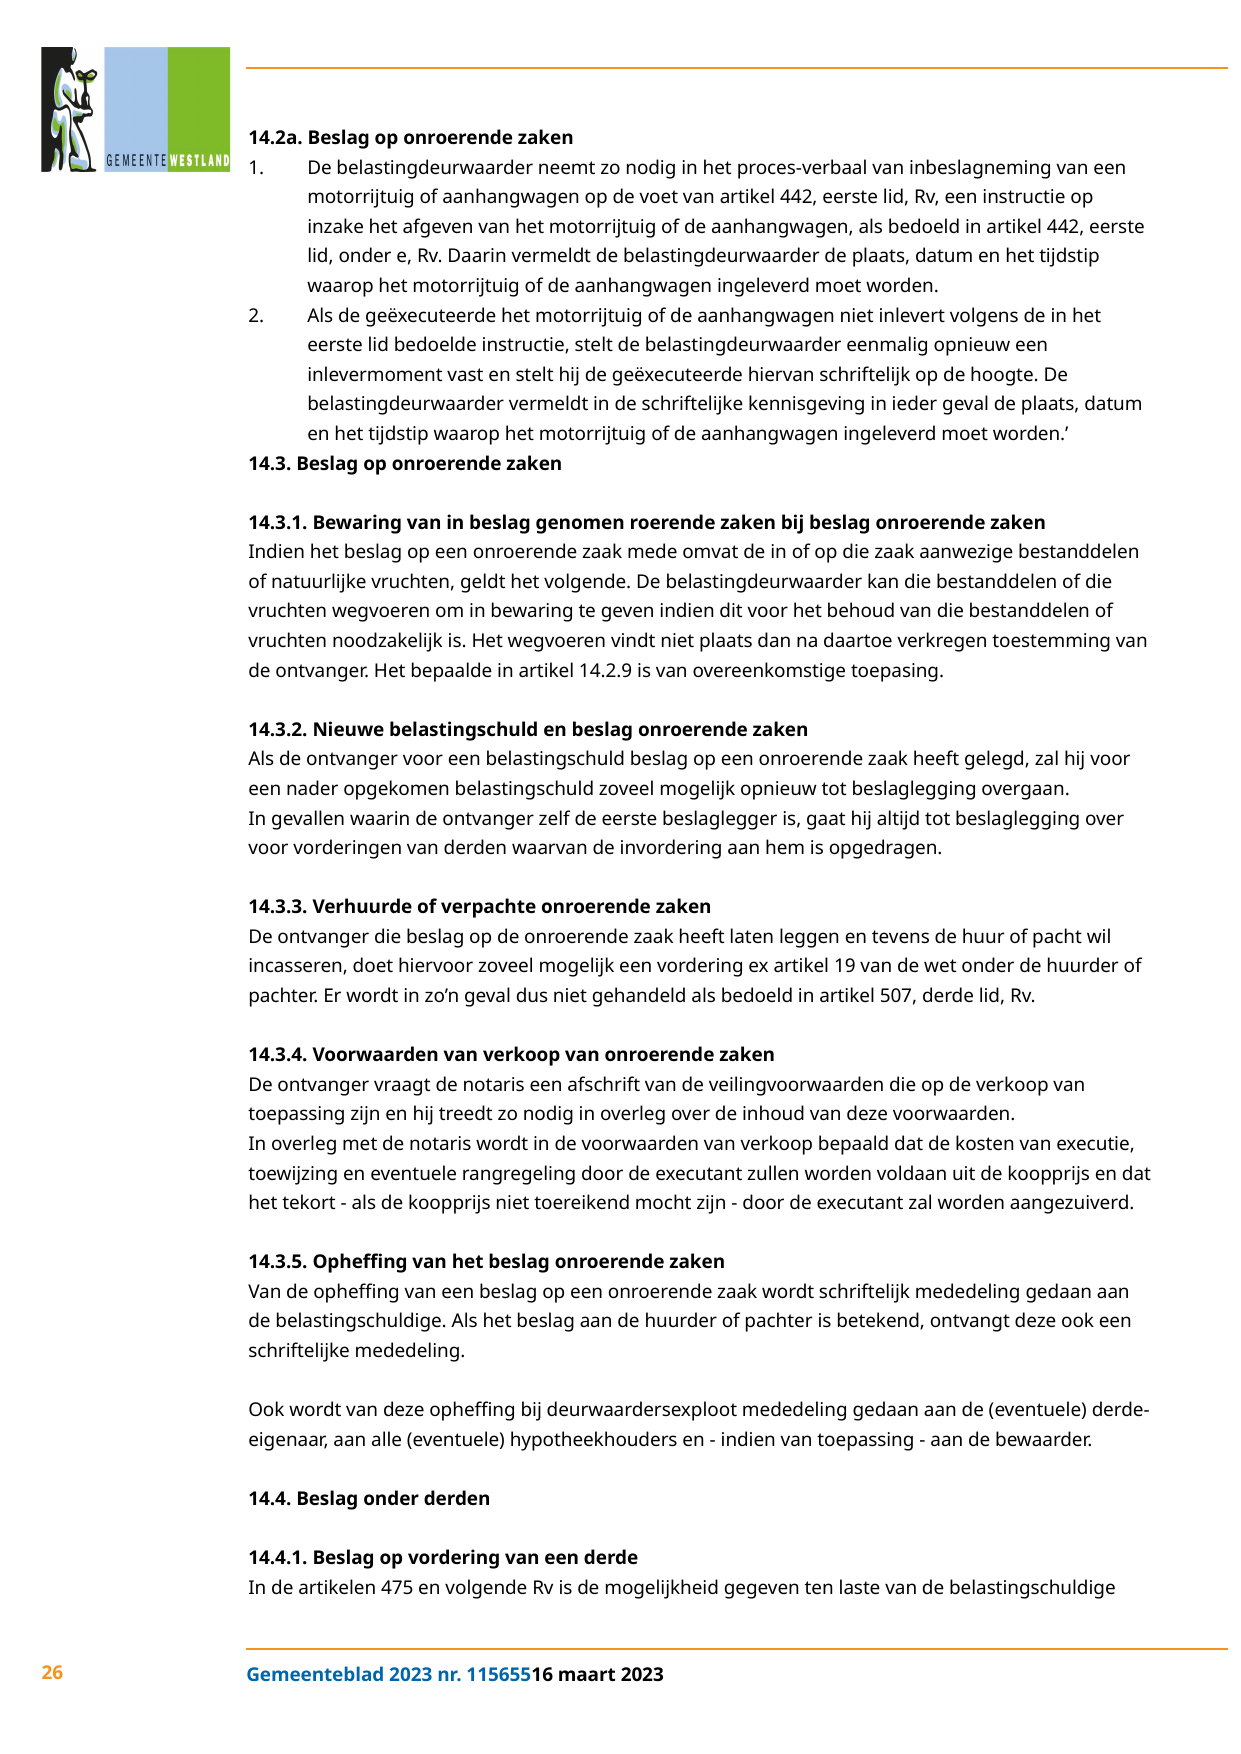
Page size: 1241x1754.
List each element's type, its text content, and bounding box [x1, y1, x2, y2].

text In de artikelen 475 en volgende Rv is de mogelijkheid gegeven ten laste van de belastingschuldige [248, 1574, 1152, 1600]
text Ook wordt van deze opheffing bij deurwaardersexploot mededeling gedaan aan de (eventuele) derde-eigenaar, aan alle (eventuele) hypotheekhouders en - indien van toepassing - aan de bewaarder. [248, 1396, 1152, 1452]
list Als de geëxecuteerde het motorrijtuig of de aanhangwagen niet inlevert volgens de in het eerste lid bedoelde instructie, stelt de belastingdeurwaarder eenmalig opnieuw een inlevermoment vast en stelt hij de geëxecuteerde hiervan schriftelijk op de hoogte. De belastingdeurwaarder vermeldt in de schriftelijke kennisgeving in ieder geval de plaats, datum en het tijdstip waarop het motorrijtuig of de aanhangwagen ingeleverd moet worden.’ [248, 302, 1152, 446]
list De belastingdeurwaarder neemt zo nodig in het proces-verbaal van inbeslagneming van een motorrijtuig of aanhangwagen op de voet van artikel 442, eerste lid, Rv, een instructie op inzake het afgeven van het motorrijtuig of de aanhangwagen, als bedoeld in artikel 442, eerste lid, onder e, Rv. Daarin vermeldt de belastingdeurwaarder de plaats, datum en het tijdstip waarop het motorrijtuig of de aanhangwagen ingeleverd moet worden. [248, 154, 1152, 298]
text De ontvanger vraagt de notaris een afschrift van de veilingvoorwaarden die op de verkoop van toepassing zijn en hij treedt zo nodig in overleg over de inhoud van deze voorwaarden. [248, 1071, 1152, 1126]
text 14.4. Beslag onder derden [248, 1485, 1152, 1511]
text 14.4.1. Beslag op vordering van een derde [248, 1544, 1152, 1570]
text In overleg met de notaris wordt in de voorwaarden van verkoop bepaald dat de kosten van executie, toewijzing en eventuele rangregeling door de executant zullen worden voldaan uit de koopprijs en dat het tekort - als de koopprijs niet toereikend mocht zijn - door de executant zal worden aangezuiverd. [248, 1130, 1152, 1215]
text Als de ontvanger voor een belastingschuld beslag op een onroerende zaak heeft gelegd, zal hij voor een nader opgekomen belastingschuld zoveel mogelijk opnieuw tot beslaglegging overgaan. [248, 746, 1152, 801]
text 14.3.1. Bewaring van in beslag genomen roerende zaken bij beslag onroerende zaken [248, 509, 1152, 535]
text In gevallen waarin de ontvanger zelf de eerste beslaglegger is, gaat hij altijd tot beslaglegging over voor vorderingen van derden waarvan de invordering aan hem is opgedragen. [248, 805, 1152, 860]
text 14.3.5. Opheffing van het beslag onroerende zaken [248, 1248, 1152, 1274]
text De ontvanger die beslag op de onroerende zaak heeft laten leggen en tevens de huur of pacht wil incasseren, doet hiervoor zoveel mogelijk een vordering ex artikel 19 van de wet onder de huurder of pachter. Er wordt in zo’n geval dus niet gehandeld als bedoeld in artikel 507, derde lid, Rv. [248, 923, 1152, 1008]
text 14.3.3. Verhuurde of verpachte onroerende zaken [248, 893, 1152, 919]
picture [41, 47, 231, 172]
text Indien het beslag op een onroerende zaak mede omvat de in of op die zaak aanwezige bestanddelen of natuurlijke vruchten, geldt het volgende. De belastingdeurwaarder kan die bestanddelen of die vruchten wegvoeren om in bewaring te geven indien dit voor het behoud van die bestanddelen of vruchten noodzakelijk is. Het wegvoeren vindt niet plaats dan na daartoe verkregen toestemming van de ontvanger. Het bepaalde in artikel 14.2.9 is van overeenkomstige toepasing. [248, 538, 1152, 683]
text 14.3.2. Nieuwe belastingschuld en beslag onroerende zaken [248, 716, 1152, 742]
text 14.2a. Beslag op onroerende zaken [248, 124, 1152, 150]
text 14.3.4. Voorwaarden van verkoop van onroerende zaken [248, 1041, 1152, 1067]
text 14.3. Beslag op onroerende zaken [248, 450, 1152, 476]
text Van de opheffing van een beslag op een onroerende zaak wordt schriftelijk mededeling gedaan aan de belastingschuldige. Als het beslag aan de huurder of pachter is betekend, ontvangt deze ook een schriftelijke mededeling. [248, 1278, 1152, 1363]
